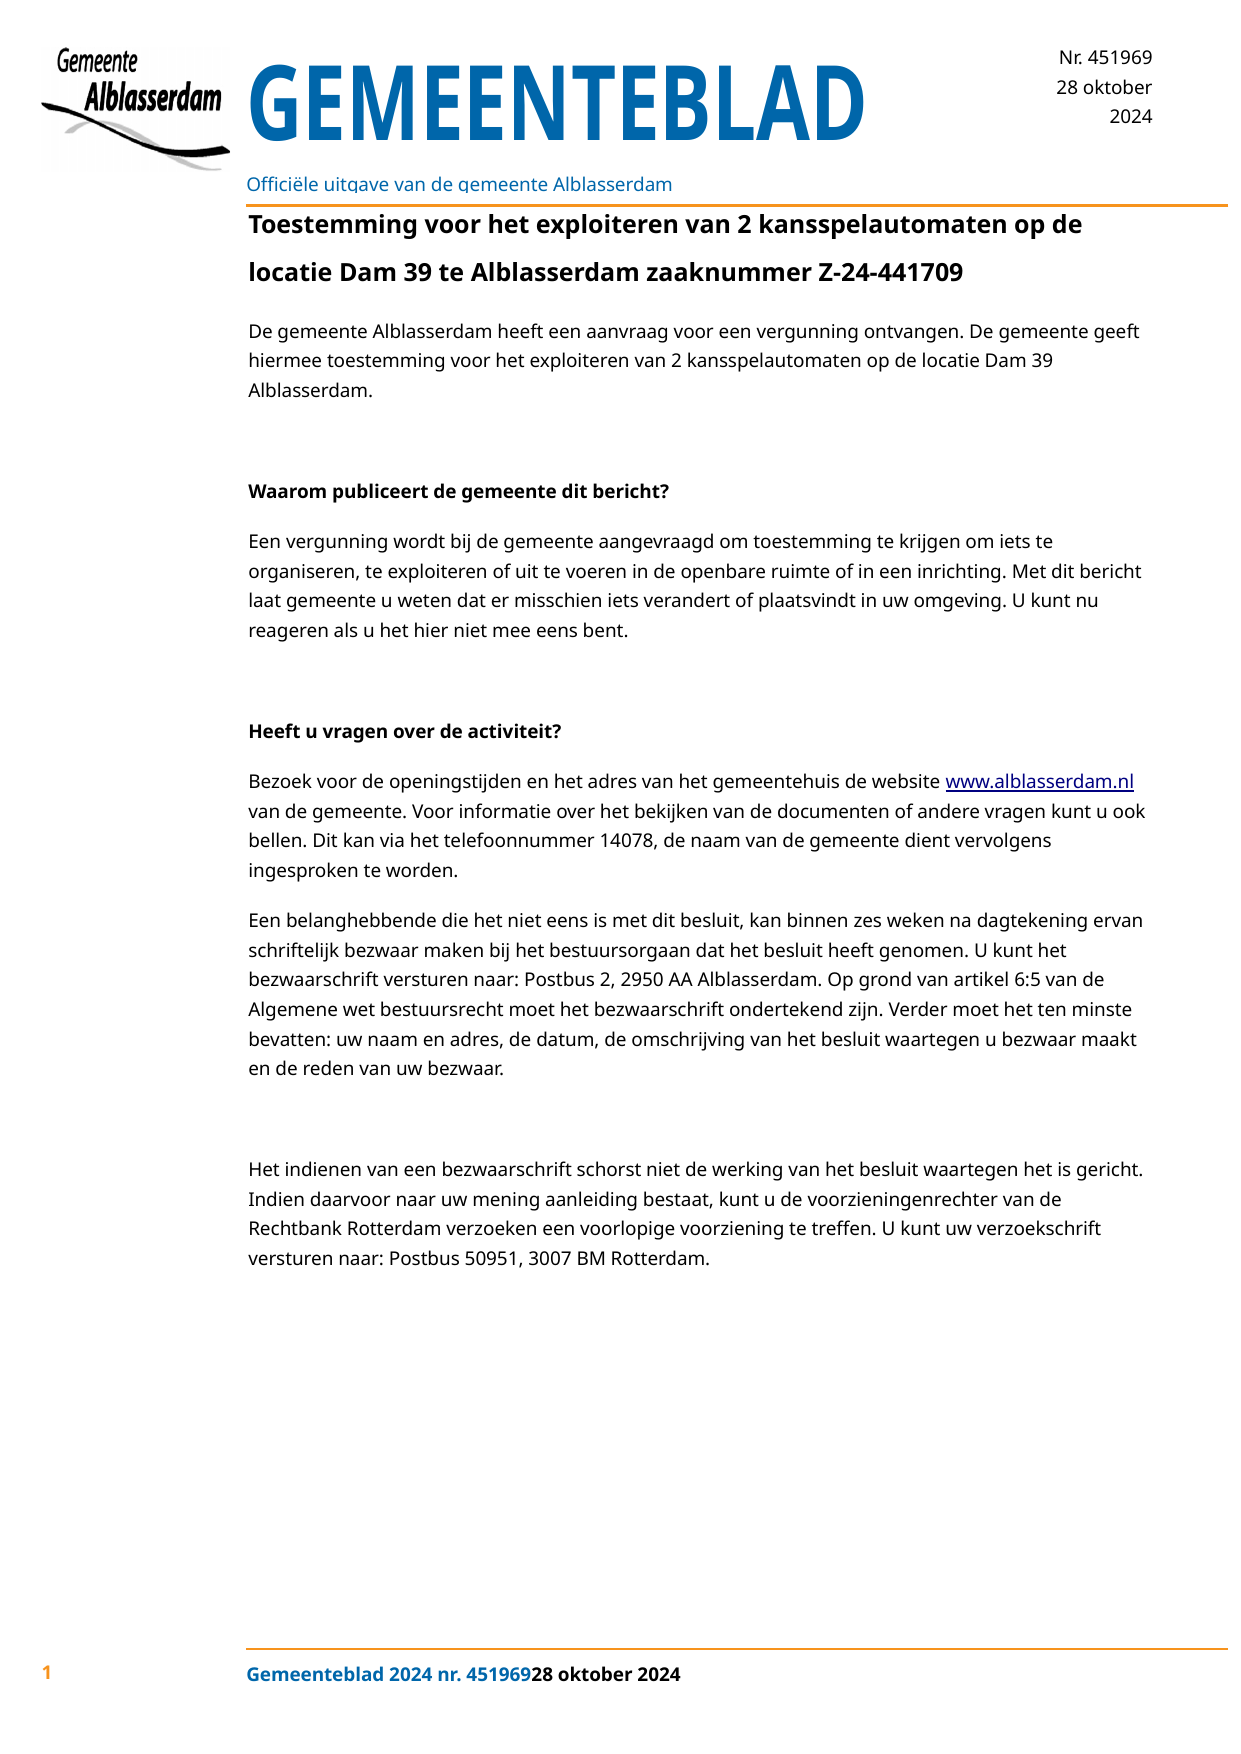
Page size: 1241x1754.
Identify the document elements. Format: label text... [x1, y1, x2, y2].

text Toestemming voor het exploiteren van 2 kansspelautomaten op de locatie Dam 39 te Alblasserdam zaaknummer Z-24-441709 [248, 207, 1152, 288]
text De gemeente Alblasserdam heeft een aanvraag voor een vergunning ontvangen. De gemeente geeft hiermee toestemming voor het exploiteren van 2 kansspelautomaten op de locatie Dam 39 Alblasserdam. [248, 318, 1152, 403]
text Een belanghebbende die het niet eens is met dit besluit, kan binnen zes weken na dagtekening ervan schriftelijk bezwaar maken bij het bestuursorgaan dat het besluit heeft genomen. U kunt het bezwaarschrift versturen naar: Postbus 2, 2950 AA Alblasserdam. Op grond van artikel 6:5 van de Algemene wet bestuursrecht moet het bezwaarschrift ondertekend zijn. Verder moet het ten minste bevatten: uw naam en adres, de datum, de omschrijving van het besluit waartegen u bezwaar maakt en de reden van uw bezwaar. [248, 907, 1152, 1081]
text Heeft u vragen over de activiteit? [248, 718, 1152, 744]
text Het indienen van een bezwaarschrift schorst niet de werking van het besluit waartegen het is gericht. Indien daarvoor naar uw mening aanleiding bestaat, kunt u de voorzieningenrechter van de Rechtbank Rotterdam verzoeken een voorlopige voorziening te treffen. U kunt uw verzoekschrift versturen naar: Postbus 50951, 3007 BM Rotterdam. [248, 1156, 1152, 1271]
text Waarom publiceert de gemeente dit bericht? [248, 478, 1152, 504]
text Bezoek voor de openingstijden en het adres van het gemeentehuis de website www.alblasserdam.nl van de gemeente. Voor informatie over het bekijken van de documenten of andere vragen kunt u ook bellen. Dit kan via het telefoonnummer 14078, de naam van de gemeente dient vervolgens ingesproken te worden. [248, 768, 1152, 883]
picture [41, 47, 231, 172]
text Een vergunning wordt bij de gemeente aangevraagd om toestemming te krijgen om iets te organiseren, te exploiteren of uit te voeren in de openbare ruimte of in een inrichting. Met dit bericht laat gemeente u weten dat er misschien iets verandert of plaatsvindt in uw omgeving. U kunt nu reageren als u het hier niet mee eens bent. [248, 528, 1152, 643]
